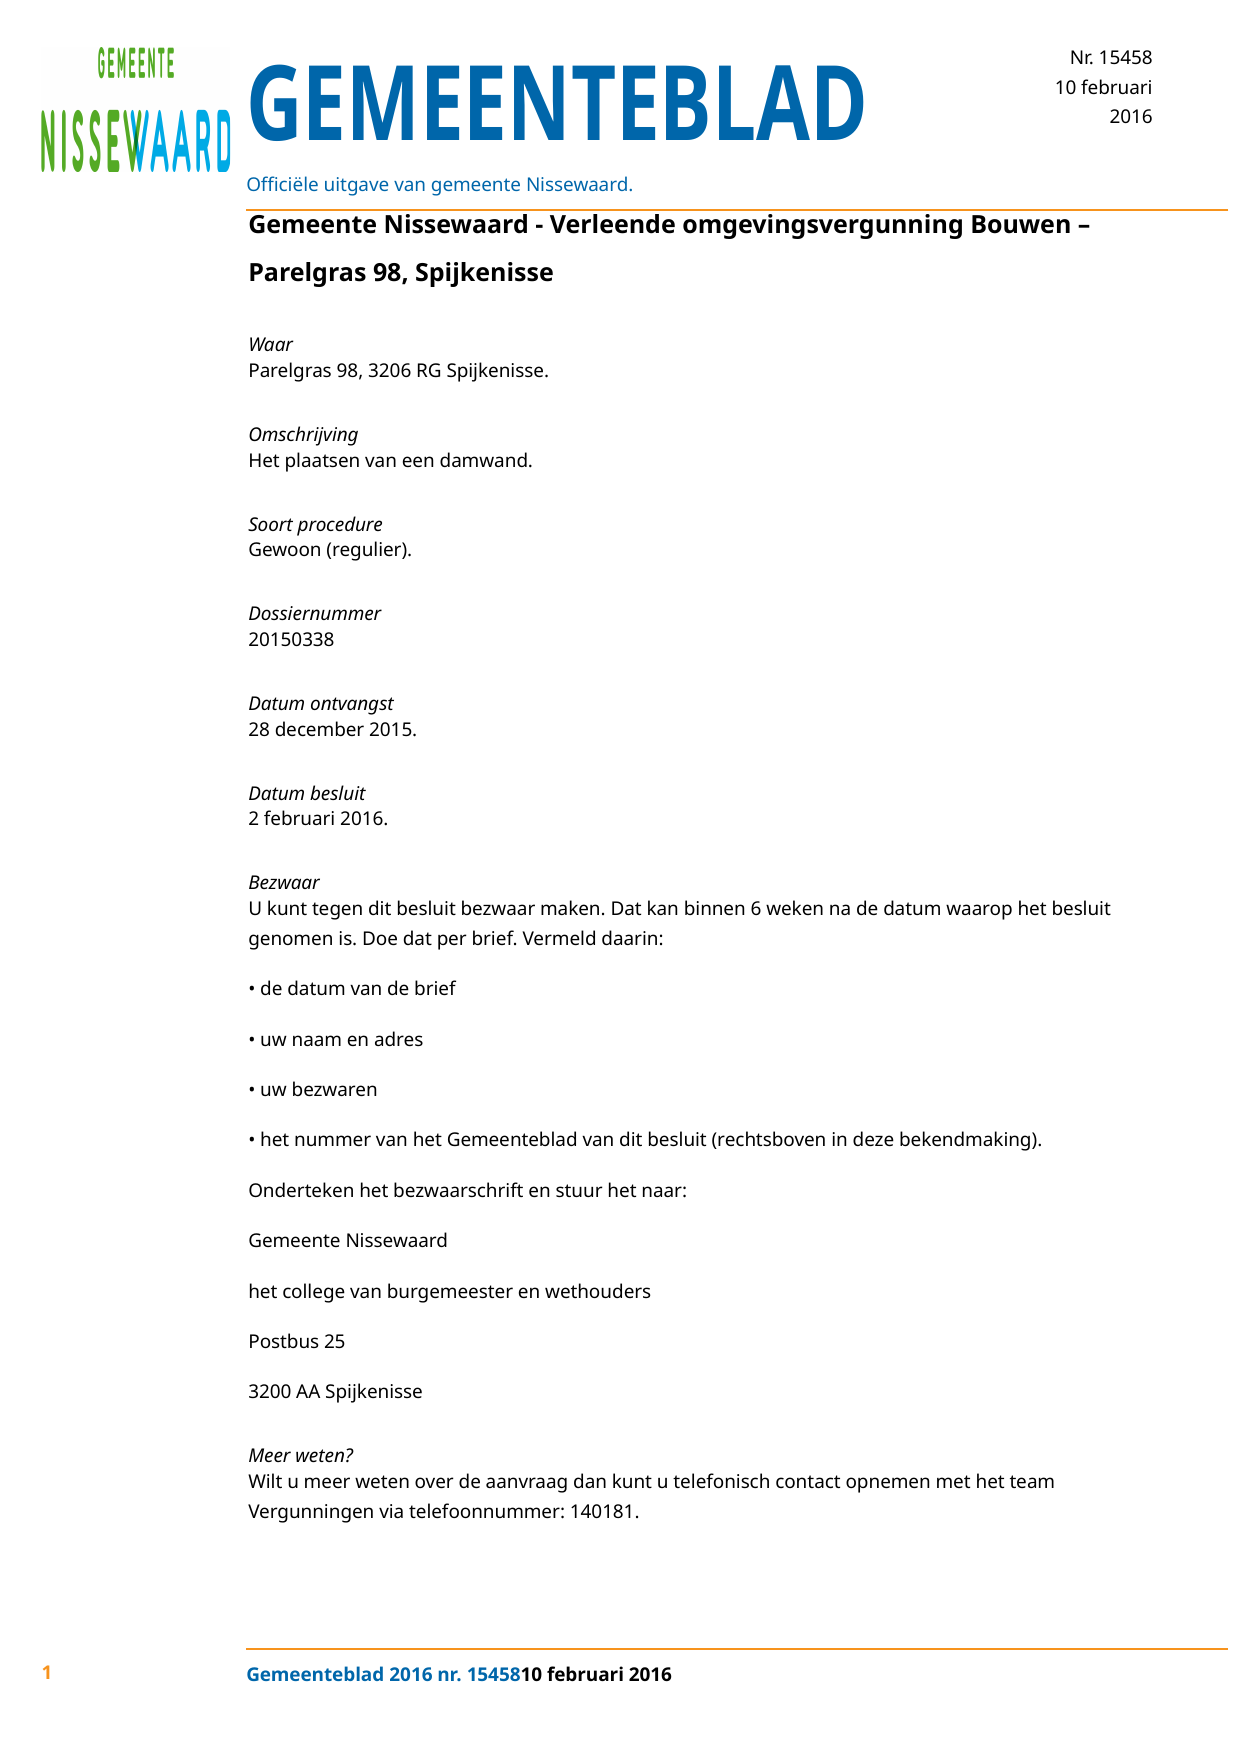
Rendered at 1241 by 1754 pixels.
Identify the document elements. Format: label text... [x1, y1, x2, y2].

picture [176, 157, 187, 172]
text Dossiernummer [248, 601, 1152, 626]
picture [222, 122, 227, 160]
text 3200 AA Spijkenisse [248, 1379, 1152, 1404]
text 2 februari 2016. [248, 806, 1152, 831]
text • de datum van de brief [248, 975, 1152, 1001]
text 20150338 [248, 626, 1152, 652]
text • het nummer van het Gemeenteblad van dit besluit (rechtsboven in deze bekendmaking). [248, 1127, 1152, 1152]
text Wilt u meer weten over de aanvraag dan kunt u telefonisch contact opnemen met het team Vergunningen via telefoonnummer: 140181. [248, 1468, 1152, 1524]
picture [154, 157, 165, 172]
text 28 december 2015. [248, 716, 1152, 742]
text Soort procedure [248, 511, 1152, 537]
text Waar [248, 331, 1152, 357]
text • uw naam en adres [248, 1026, 1152, 1051]
text U kunt tegen dit besluit bezwaar maken. Dat kan binnen 6 weken na de datum waarop het besluit genomen is. Doe dat per brief. Vermeld daarin: [248, 895, 1152, 951]
text Gemeente Nissewaard - Verleende omgevingsvergunning Bouwen – Parelgras 98, Spijkenisse [248, 211, 1152, 288]
text Meer weten? [248, 1443, 1152, 1468]
text Gemeente Nissewaard [248, 1227, 1152, 1253]
text Gewoon (regulier). [248, 537, 1152, 562]
text Bezwaar [248, 869, 1152, 895]
text Onderteken het bezwaarschrift en stuur het naar: [248, 1177, 1152, 1203]
text het college van burgemeester en wethouders [248, 1278, 1152, 1303]
picture [201, 122, 206, 138]
picture [41, 47, 231, 172]
text Postbus 25 [248, 1328, 1152, 1354]
text Datum ontvangst [248, 690, 1152, 716]
text Datum besluit [248, 780, 1152, 806]
text Omschrijving [248, 421, 1152, 447]
picture [200, 151, 206, 172]
text Parelgras 98, 3206 RG Spijkenisse. [248, 357, 1152, 383]
text • uw bezwaren [248, 1076, 1152, 1102]
text Het plaatsen van een damwand. [248, 447, 1152, 473]
